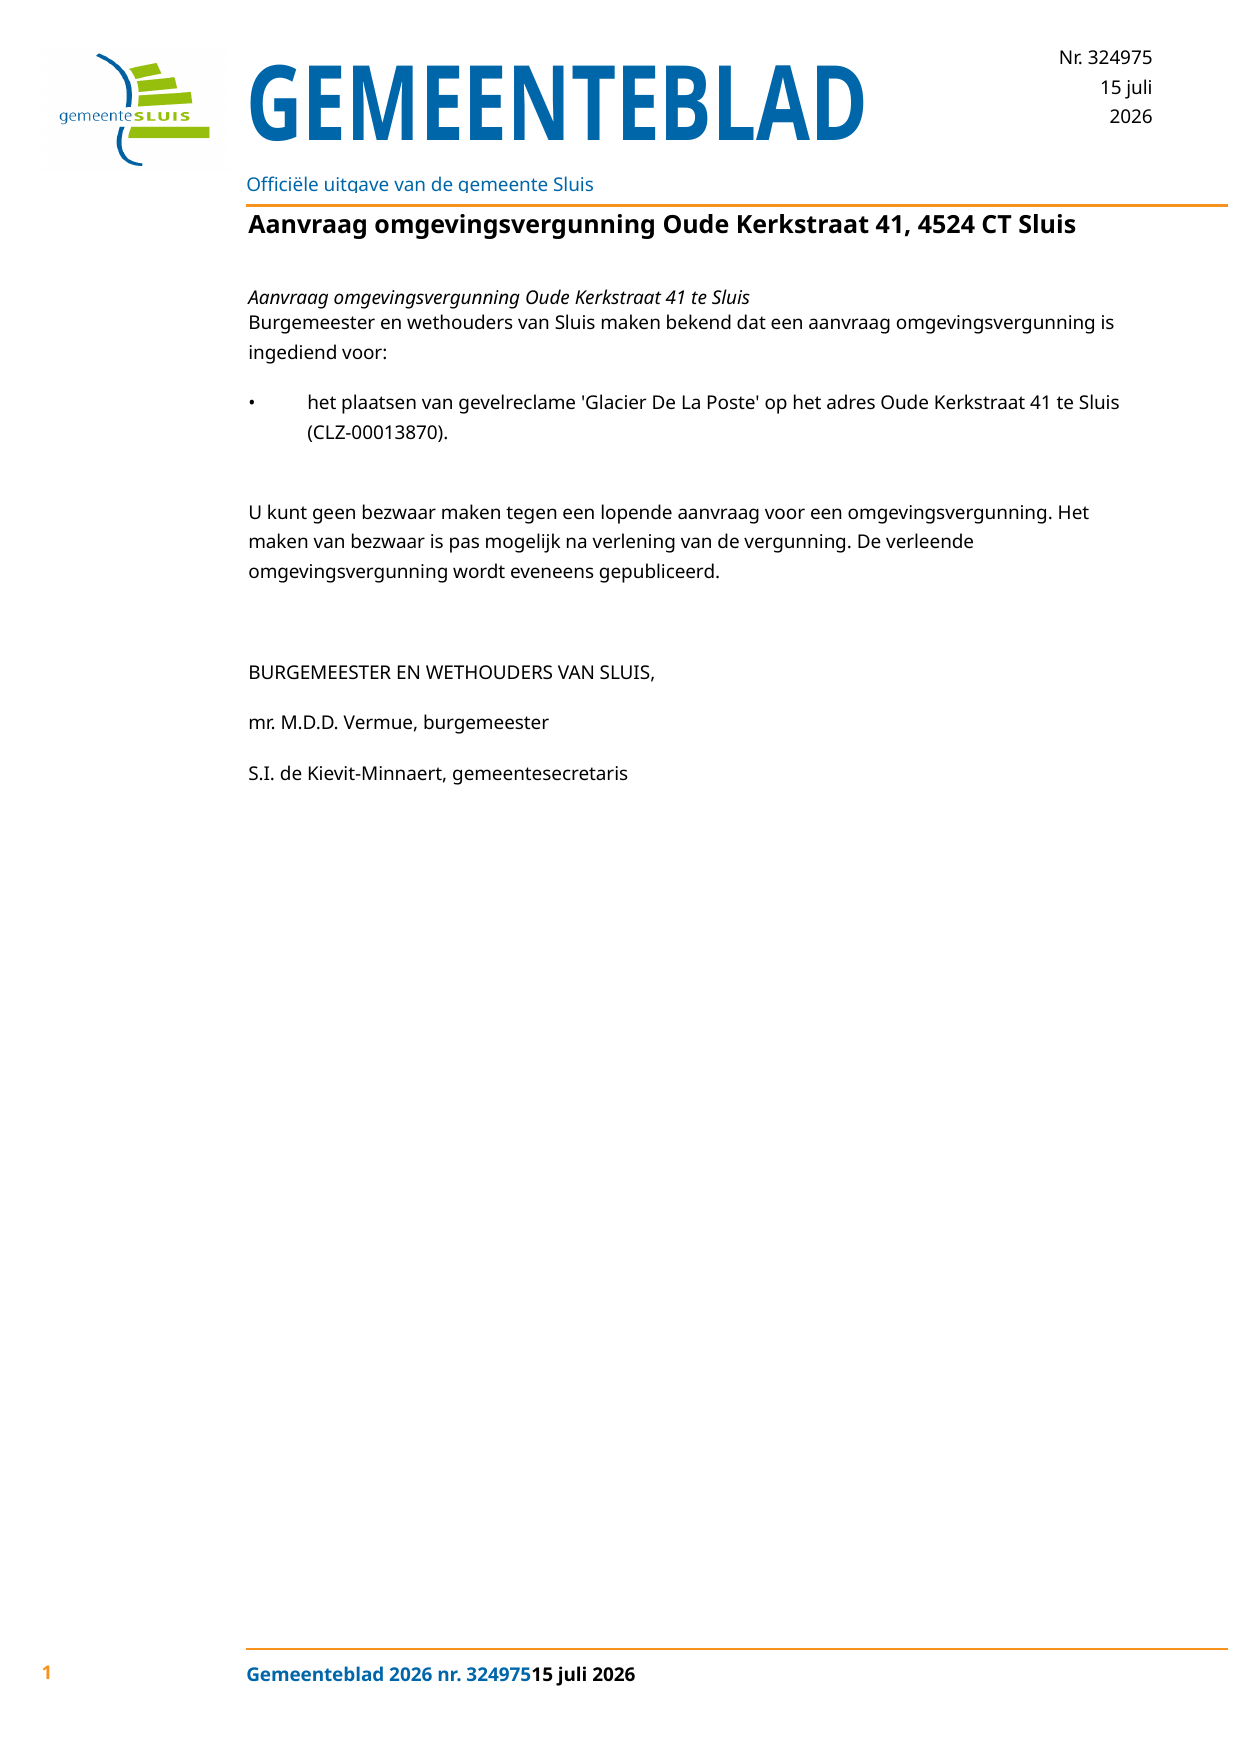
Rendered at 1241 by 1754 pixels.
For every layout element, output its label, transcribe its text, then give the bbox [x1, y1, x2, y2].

picture [41, 47, 231, 172]
text S.I. de Kievit-Minnaert, gemeentesecretaris [248, 760, 1152, 786]
text Burgemeester en wethouders van Sluis maken bekend dat een aanvraag omgevingsvergunning is ingediend voor: [248, 309, 1152, 365]
text Aanvraag omgevingsvergunning Oude Kerkstraat 41, 4524 CT Sluis [248, 207, 1152, 241]
text Aanvraag omgevingsvergunning Oude Kerkstraat 41 te Sluis [248, 284, 1152, 309]
text mr. M.D.D. Vermue, burgemeester [248, 709, 1152, 735]
text BURGEMEESTER EN WETHOUDERS VAN SLUIS, [248, 659, 1152, 685]
text U kunt geen bezwaar maken tegen een lopende aanvraag voor een omgevingsvergunning. Het maken van bezwaar is pas mogelijk na verlening van de vergunning. De verleende omgevingsvergunning wordt eveneens gepubliceerd. [248, 499, 1152, 584]
list het plaatsen van gevelreclame 'Glacier De La Poste' op het adres Oude Kerkstraat 41 te Sluis (CLZ-00013870). [248, 389, 1152, 445]
